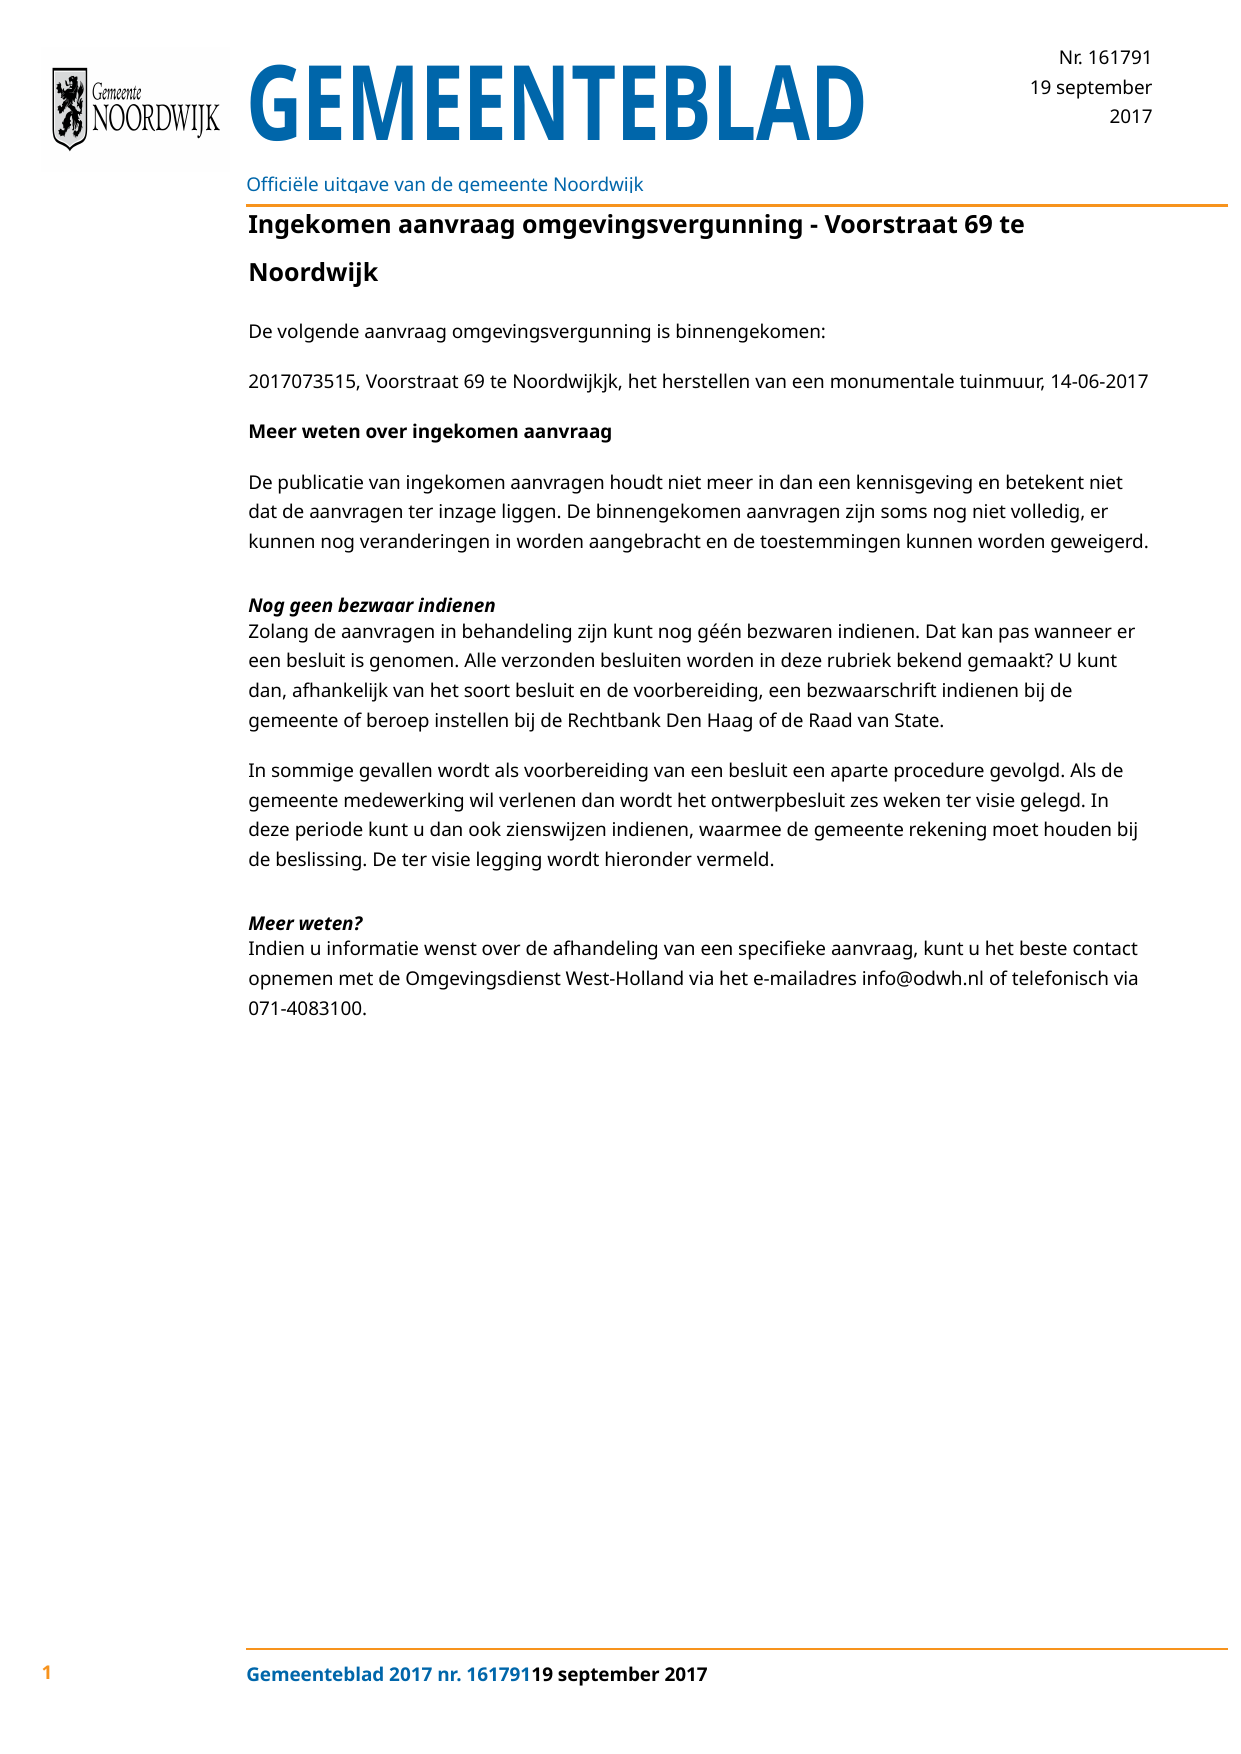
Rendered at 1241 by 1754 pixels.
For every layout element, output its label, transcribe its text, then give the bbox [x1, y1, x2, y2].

text In sommige gevallen wordt als voorbereiding van een besluit een aparte procedure gevolgd. Als de gemeente medewerking wil verlenen dan wordt het ontwerpbesluit zes weken ter visie gelegd. In deze periode kunt u dan ook zienswijzen indienen, waarmee de gemeente rekening moet houden bij de beslissing. De ter visie legging wordt hieronder vermeld. [248, 757, 1152, 872]
picture [41, 47, 231, 172]
text 2017073515, Voorstraat 69 te Noordwijkjk, het herstellen van een monumentale tuinmuur, 14-06-2017 [248, 368, 1152, 394]
text Ingekomen aanvraag omgevingsvergunning - Voorstraat 69 te Noordwijk [248, 207, 1152, 288]
text Zolang de aanvragen in behandeling zijn kunt nog géén bezwaren indienen. Dat kan pas wanneer er een besluit is genomen. Alle verzonden besluiten worden in deze rubriek bekend gemaakt? U kunt dan, afhankelijk van het soort besluit en de voorbereiding, een bezwaarschrift indienen bij de gemeente of beroep instellen bij de Rechtbank Den Haag of de Raad van State. [248, 618, 1152, 732]
text Nog geen bezwaar indienen [248, 592, 1152, 618]
text De publicatie van ingekomen aanvragen houdt niet meer in dan een kennisgeving en betekent niet dat de aanvragen ter inzage liggen. De binnengekomen aanvragen zijn soms nog niet volledig, er kunnen nog veranderingen in worden aangebracht en de toestemmingen kunnen worden geweigerd. [248, 469, 1152, 554]
text Indien u informatie wenst over de afhandeling van een specifieke aanvraag, kunt u het beste contact opnemen met de Omgevingsdienst West-Holland via het e-mailadres info@odwh.nl of telefonisch via 071-4083100. [248, 936, 1152, 1021]
text De volgende aanvraag omgevingsvergunning is binnengekomen: [248, 318, 1152, 344]
text Meer weten? [248, 910, 1152, 936]
text Meer weten over ingekomen aanvraag [248, 419, 1152, 444]
